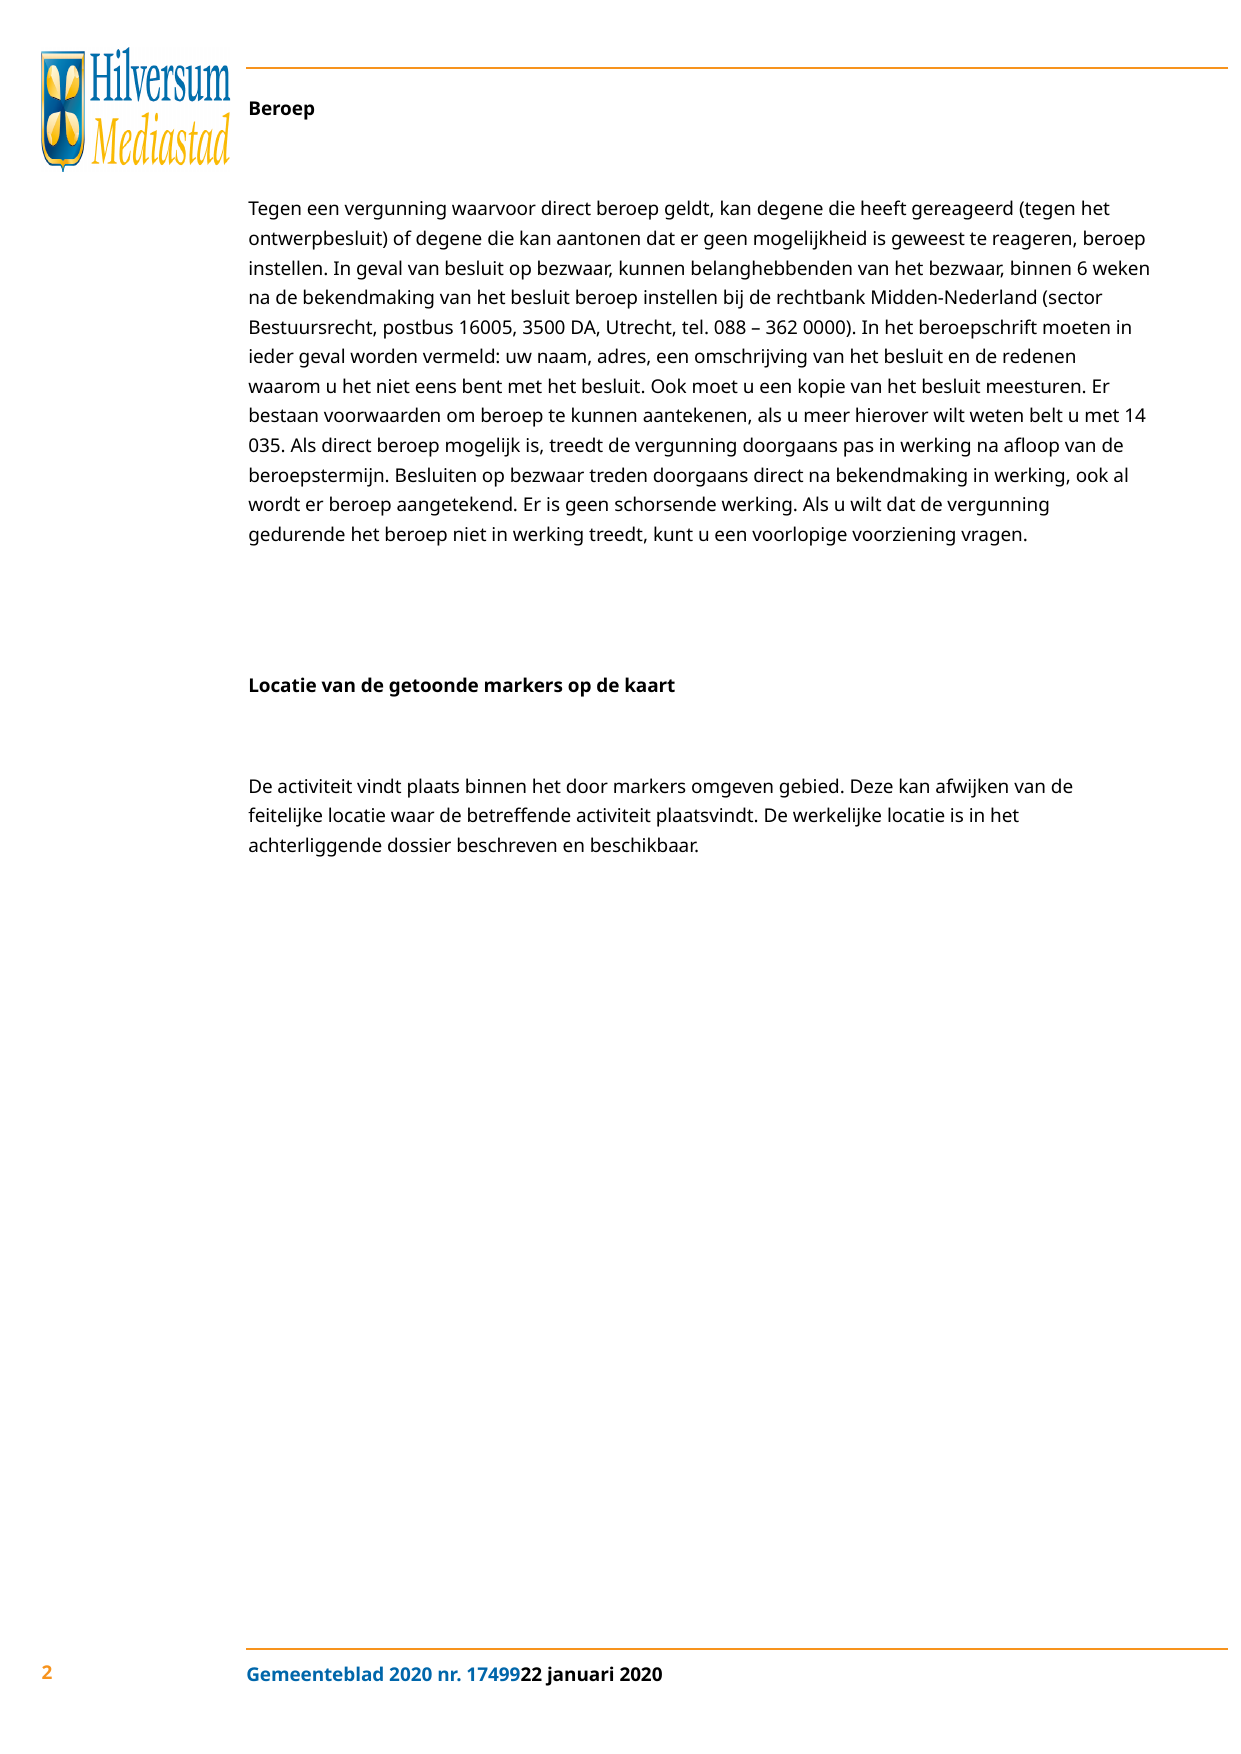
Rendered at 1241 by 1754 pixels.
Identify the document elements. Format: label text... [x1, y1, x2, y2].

text Tegen een vergunning waarvoor direct beroep geldt, kan degene die heeft gereageerd (tegen het ontwerpbesluit) of degene die kan aantonen dat er geen mogelijkheid is geweest te reageren, beroep instellen. In geval van besluit op bezwaar, kunnen belanghebbenden van het bezwaar, binnen 6 weken na de bekendmaking van het besluit beroep instellen bij de rechtbank Midden-Nederland (sector Bestuursrecht, postbus 16005, 3500 DA, Utrecht, tel. 088 – 362 0000). In het beroepschrift moeten in ieder geval worden vermeld: uw naam, adres, een omschrijving van het besluit en de redenen waarom u het niet eens bent met het besluit. Ook moet u een kopie van het besluit meesturen. Er bestaan voorwaarden om beroep te kunnen aantekenen, als u meer hierover wilt weten belt u met 14 035. Als direct beroep mogelijk is, treedt de vergunning doorgaans pas in werking na afloop van de beroepstermijn. Besluiten op bezwaar treden doorgaans direct na bekendmaking in werking, ook al wordt er beroep aangetekend. Er is geen schorsende werking. Als u wilt dat de vergunning gedurende het beroep niet in werking treedt, kunt u een voorlopige voorziening vragen. [248, 196, 1152, 547]
text De activiteit vindt plaats binnen het door markers omgeven gebied. Deze kan afwijken van de feitelijke locatie waar de betreffende activiteit plaatsvindt. De werkelijke locatie is in het achterliggende dossier beschreven en beschikbaar. [248, 773, 1152, 858]
text Beroep [248, 95, 1152, 121]
text Locatie van de getoonde markers op de kaart [248, 672, 1152, 698]
picture [41, 47, 231, 172]
